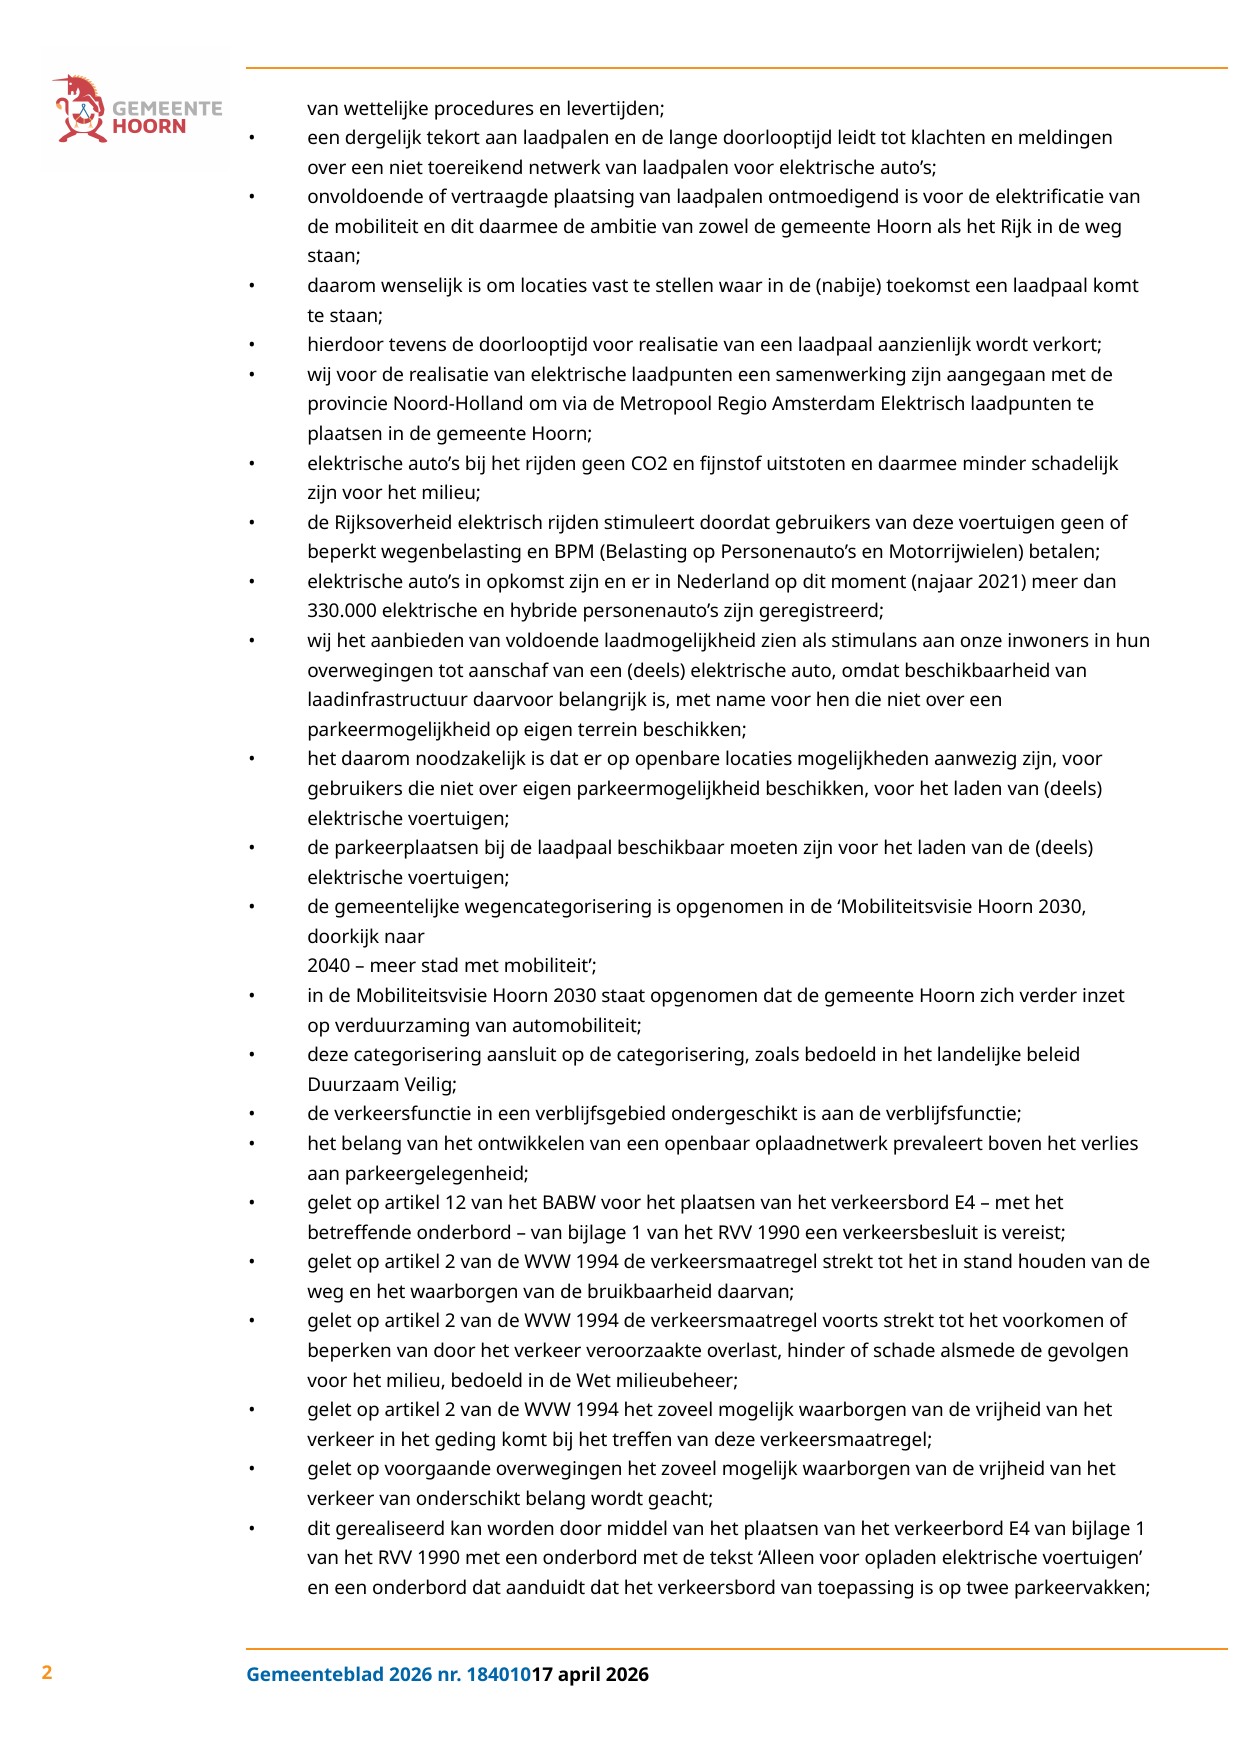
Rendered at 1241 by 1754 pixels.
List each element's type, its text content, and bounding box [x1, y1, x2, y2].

list 2040 – meer stad met mobiliteit’; [248, 953, 1152, 978]
list het belang van het ontwikkelen van een openbaar oplaadnetwerk prevaleert boven het verlies aan parkeergelegenheid; [248, 1130, 1152, 1186]
list in de Mobiliteitsvisie Hoorn 2030 staat opgenomen dat de gemeente Hoorn zich verder inzet op verduurzaming van automobiliteit; [248, 982, 1152, 1038]
list hierdoor tevens de doorlooptijd voor realisatie van een laadpaal aanzienlijk wordt verkort; [248, 331, 1152, 357]
list gelet op artikel 2 van de WVW 1994 de verkeersmaatregel voorts strekt tot het voorkomen of beperken van door het verkeer veroorzaakte overlast, hinder of schade alsmede de gevolgen voor het milieu, bedoeld in de Wet milieubeheer; [248, 1308, 1152, 1393]
list gelet op voorgaande overwegingen het zoveel mogelijk waarborgen van de vrijheid van het verkeer van onderschikt belang wordt geacht; [248, 1456, 1152, 1511]
list wij het aanbieden van voldoende laadmogelijkheid zien als stimulans aan onze inwoners in hun overwegingen tot aanschaf van een (deels) elektrische auto, omdat beschikbaarheid van laadinfrastructuur daarvoor belangrijk is, met name voor hen die niet over een parkeermogelijkheid op eigen terrein beschikken; [248, 627, 1152, 742]
list wij voor de realisatie van elektrische laadpunten een samenwerking zijn aangegaan met de provincie Noord-Holland om via de Metropool Regio Amsterdam Elektrisch laadpunten te plaatsen in de gemeente Hoorn; [248, 361, 1152, 446]
list de Rijksoverheid elektrisch rijden stimuleert doordat gebruikers van deze voertuigen geen of beperkt wegenbelasting en BPM (Belasting op Personenauto’s en Motorrijwielen) betalen; [248, 509, 1152, 564]
list het daarom noodzakelijk is dat er op openbare locaties mogelijkheden aanwezig zijn, voor gebruikers die niet over eigen parkeermogelijkheid beschikken, voor het laden van (deels) elektrische voertuigen; [248, 746, 1152, 831]
picture [41, 47, 231, 172]
list gelet op artikel 12 van het BABW voor het plaatsen van het verkeersbord E4 – met het betreffende onderbord – van bijlage 1 van het RVV 1990 een verkeersbesluit is vereist; [248, 1189, 1152, 1245]
list onvoldoende of vertraagde plaatsing van laadpalen ontmoedigend is voor de elektrificatie van de mobiliteit en dit daarmee de ambitie van zowel de gemeente Hoorn als het Rijk in de weg staan; [248, 183, 1152, 268]
list deze categorisering aansluit op de categorisering, zoals bedoeld in het landelijke beleid Duurzaam Veilig; [248, 1041, 1152, 1097]
list gelet op artikel 2 van de WVW 1994 het zoveel mogelijk waarborgen van de vrijheid van het verkeer in het geding komt bij het treffen van deze verkeersmaatregel; [248, 1396, 1152, 1452]
list een dergelijk tekort aan laadpalen en de lange doorlooptijd leidt tot klachten en meldingen over een niet toereikend netwerk van laadpalen voor elektrische auto’s; [248, 124, 1152, 180]
list elektrische auto’s bij het rijden geen CO2 en fijnstof uitstoten en daarmee minder schadelijk zijn voor het milieu; [248, 450, 1152, 505]
list van wettelijke procedures en levertijden; [248, 95, 1152, 121]
list dit gerealiseerd kan worden door middel van het plaatsen van het verkeerbord E4 van bijlage 1 van het RVV 1990 met een onderbord met de tekst ‘Alleen voor opladen elektrische voertuigen’ en een onderbord dat aanduidt dat het verkeersbord van toepassing is op twee parkeervakken; [248, 1515, 1152, 1600]
list de gemeentelijke wegencategorisering is opgenomen in de ‘Mobiliteitsvisie Hoorn 2030, doorkijk naar [248, 893, 1152, 949]
list elektrische auto’s in opkomst zijn en er in Nederland op dit moment (najaar 2021) meer dan 330.000 elektrische en hybride personenauto’s zijn geregistreerd; [248, 568, 1152, 623]
list de parkeerplaatsen bij de laadpaal beschikbaar moeten zijn voor het laden van de (deels) elektrische voertuigen; [248, 834, 1152, 890]
list gelet op artikel 2 van de WVW 1994 de verkeersmaatregel strekt tot het in stand houden van de weg en het waarborgen van de bruikbaarheid daarvan; [248, 1248, 1152, 1304]
list daarom wenselijk is om locaties vast te stellen waar in de (nabije) toekomst een laadpaal komt te staan; [248, 272, 1152, 328]
list de verkeersfunctie in een verblijfsgebied ondergeschikt is aan de verblijfsfunctie; [248, 1101, 1152, 1126]
